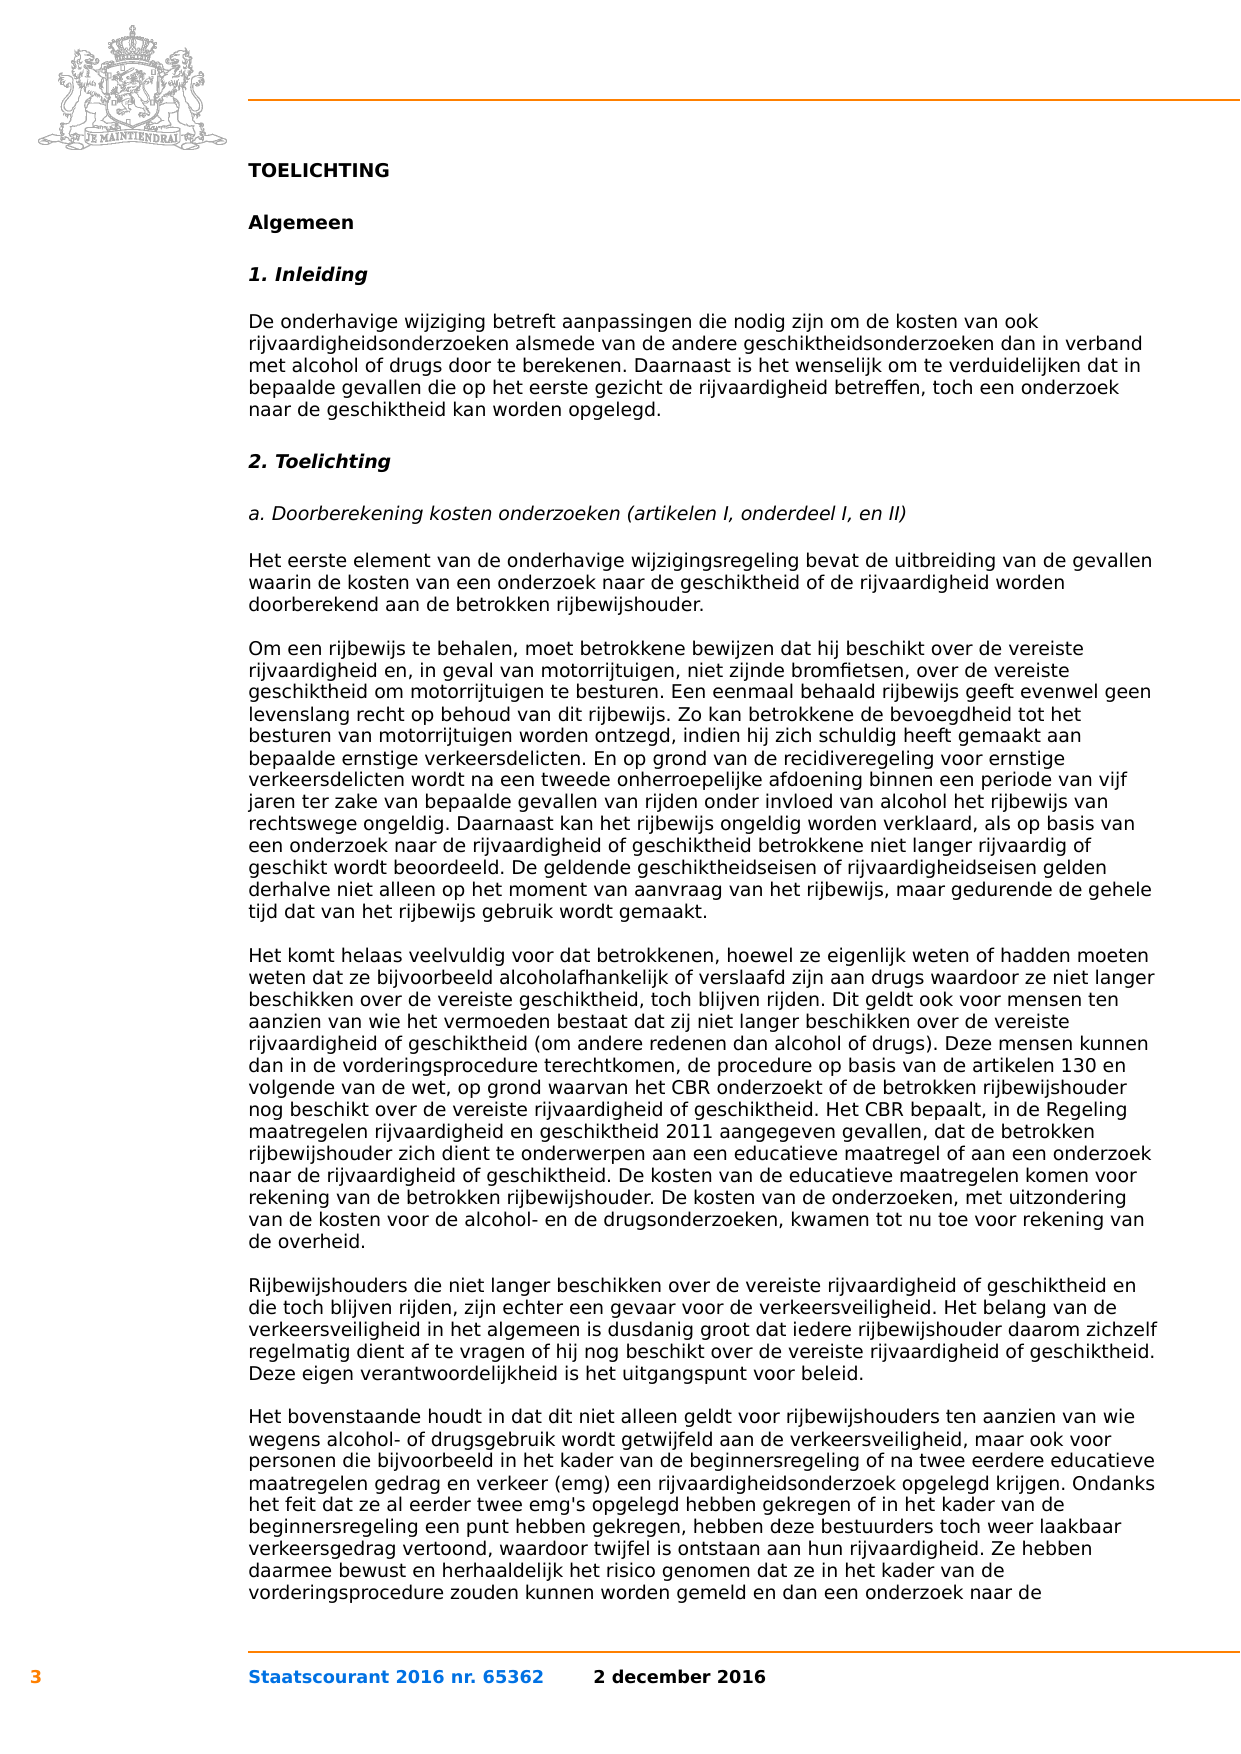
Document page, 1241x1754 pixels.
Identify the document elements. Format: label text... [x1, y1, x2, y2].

subtitle 1. Inleiding [248, 264, 1163, 286]
subtitle a. Doorberekening kosten onderzoeken (artikelen I, onderdeel I, en II) [248, 503, 1163, 525]
text Het komt helaas veelvuldig voor dat betrokkenen, hoewel ze eigenlijk weten of hadden moeten weten dat ze bijvoorbeeld alcoholafhankelijk of verslaafd zijn aan drugs waardoor ze niet langer beschikken over de vereiste geschiktheid, toch blijven rijden. Dit geldt ook voor mensen ten aanzien van wie het vermoeden bestaat dat zij niet langer beschikken over de vereiste rijvaardigheid of geschiktheid (om andere redenen dan alcohol of drugs). Deze mensen kunnen dan in de vorderingsprocedure terechtkomen, de procedure op basis van de artikelen 130 en volgende van de wet, op grond waarvan het CBR onderzoekt of de betrokken rijbewijshouder nog beschikt over de vereiste rijvaardigheid of geschiktheid. Het CBR bepaalt, in de Regeling maatregelen rijvaardigheid en geschiktheid 2011 aangegeven gevallen, dat de betrokken rijbewijshouder zich dient te onderwerpen aan een educatieve maatregel of aan een onderzoek naar de rijvaardigheid of geschiktheid. De kosten van de educatieve maatregelen komen voor rekening van de betrokken rijbewijshouder. De kosten van de onderzoeken, met uitzondering van de kosten voor de alcohol- en de drugsonderzoeken, kwamen tot nu toe voor rekening van de overheid. [248, 945, 1163, 1253]
text Rijbewijshouders die niet langer beschikken over de vereiste rijvaardigheid of geschiktheid en die toch blijven rijden, zijn echter een gevaar voor de verkeersveiligheid. Het belang van de verkeersveiligheid in het algemeen is dusdanig groot dat iedere rijbewijshouder daarom zichzelf regelmatig dient af te vragen of hij nog beschikt over de vereiste rijvaardigheid of geschiktheid. Deze eigen verantwoordelijkheid is het uitgangspunt voor beleid. [248, 1275, 1163, 1384]
text Het bovenstaande houdt in dat dit niet alleen geldt voor rijbewijshouders ten aanzien van wie wegens alcohol- of drugsgebruik wordt getwijfeld aan de verkeersveiligheid, maar ook voor personen die bijvoorbeeld in het kader van de beginnersregeling of na twee eerdere educatieve maatregelen gedrag en verkeer (emg) een rijvaardigheidsonderzoek opgelegd krijgen. Ondanks het feit dat ze al eerder twee emg's opgelegd hebben gekregen of in het kader van de beginnersregeling een punt hebben gekregen, hebben deze bestuurders toch weer laakbaar verkeersgedrag vertoond, waardoor twijfel is ontstaan aan hun rijvaardigheid. Ze hebben daarmee bewust en herhaaldelijk het risico genomen dat ze in het kader van de vorderingsprocedure zouden kunnen worden gemeld en dan een onderzoek naar de [248, 1406, 1163, 1604]
subtitle TOELICHTING [248, 160, 1163, 182]
text De onderhavige wijziging betreft aanpassingen die nodig zijn om de kosten van ook rijvaardigheidsonderzoeken alsmede van de andere geschiktheidsonderzoeken dan in verband met alcohol of drugs door te berekenen. Daarnaast is het wenselijk om te verduidelijken dat in bepaalde gevallen die op het eerste gezicht de rijvaardigheid betreffen, toch een onderzoek naar de geschiktheid kan worden opgelegd. [248, 311, 1163, 421]
picture [38, 25, 227, 150]
subtitle Algemeen [248, 212, 1163, 234]
subtitle 2. Toelichting [248, 451, 1163, 473]
text Om een rijbewijs te behalen, moet betrokkene bewijzen dat hij beschikt over de vereiste rijvaardigheid en, in geval van motorrijtuigen, niet zijnde bromfietsen, over de vereiste geschiktheid om motorrijtuigen te besturen. Een eenmaal behaald rijbewijs geeft evenwel geen levenslang recht op behoud van dit rijbewijs. Zo kan betrokkene de bevoegdheid tot het besturen van motorrijtuigen worden ontzegd, indien hij zich schuldig heeft gemaakt aan bepaalde ernstige verkeersdelicten. En op grond van de recidiveregeling voor ernstige verkeersdelicten wordt na een tweede onherroepelijke afdoening binnen een periode van vijf jaren ter zake van bepaalde gevallen van rijden onder invloed van alcohol het rijbewijs van rechtswege ongeldig. Daarnaast kan het rijbewijs ongeldig worden verklaard, als op basis van een onderzoek naar de rijvaardigheid of geschiktheid betrokkene niet langer rijvaardig of geschikt wordt beoordeeld. De geldende geschiktheidseisen of rijvaardigheidseisen gelden derhalve niet alleen op het moment van aanvraag van het rijbewijs, maar gedurende de gehele tijd dat van het rijbewijs gebruik wordt gemaakt. [248, 637, 1163, 923]
text Het eerste element van de onderhavige wijzigingsregeling bevat de uitbreiding van de gevallen waarin de kosten van een onderzoek naar de geschiktheid of de rijvaardigheid worden doorberekend aan de betrokken rijbewijshouder. [248, 550, 1163, 616]
